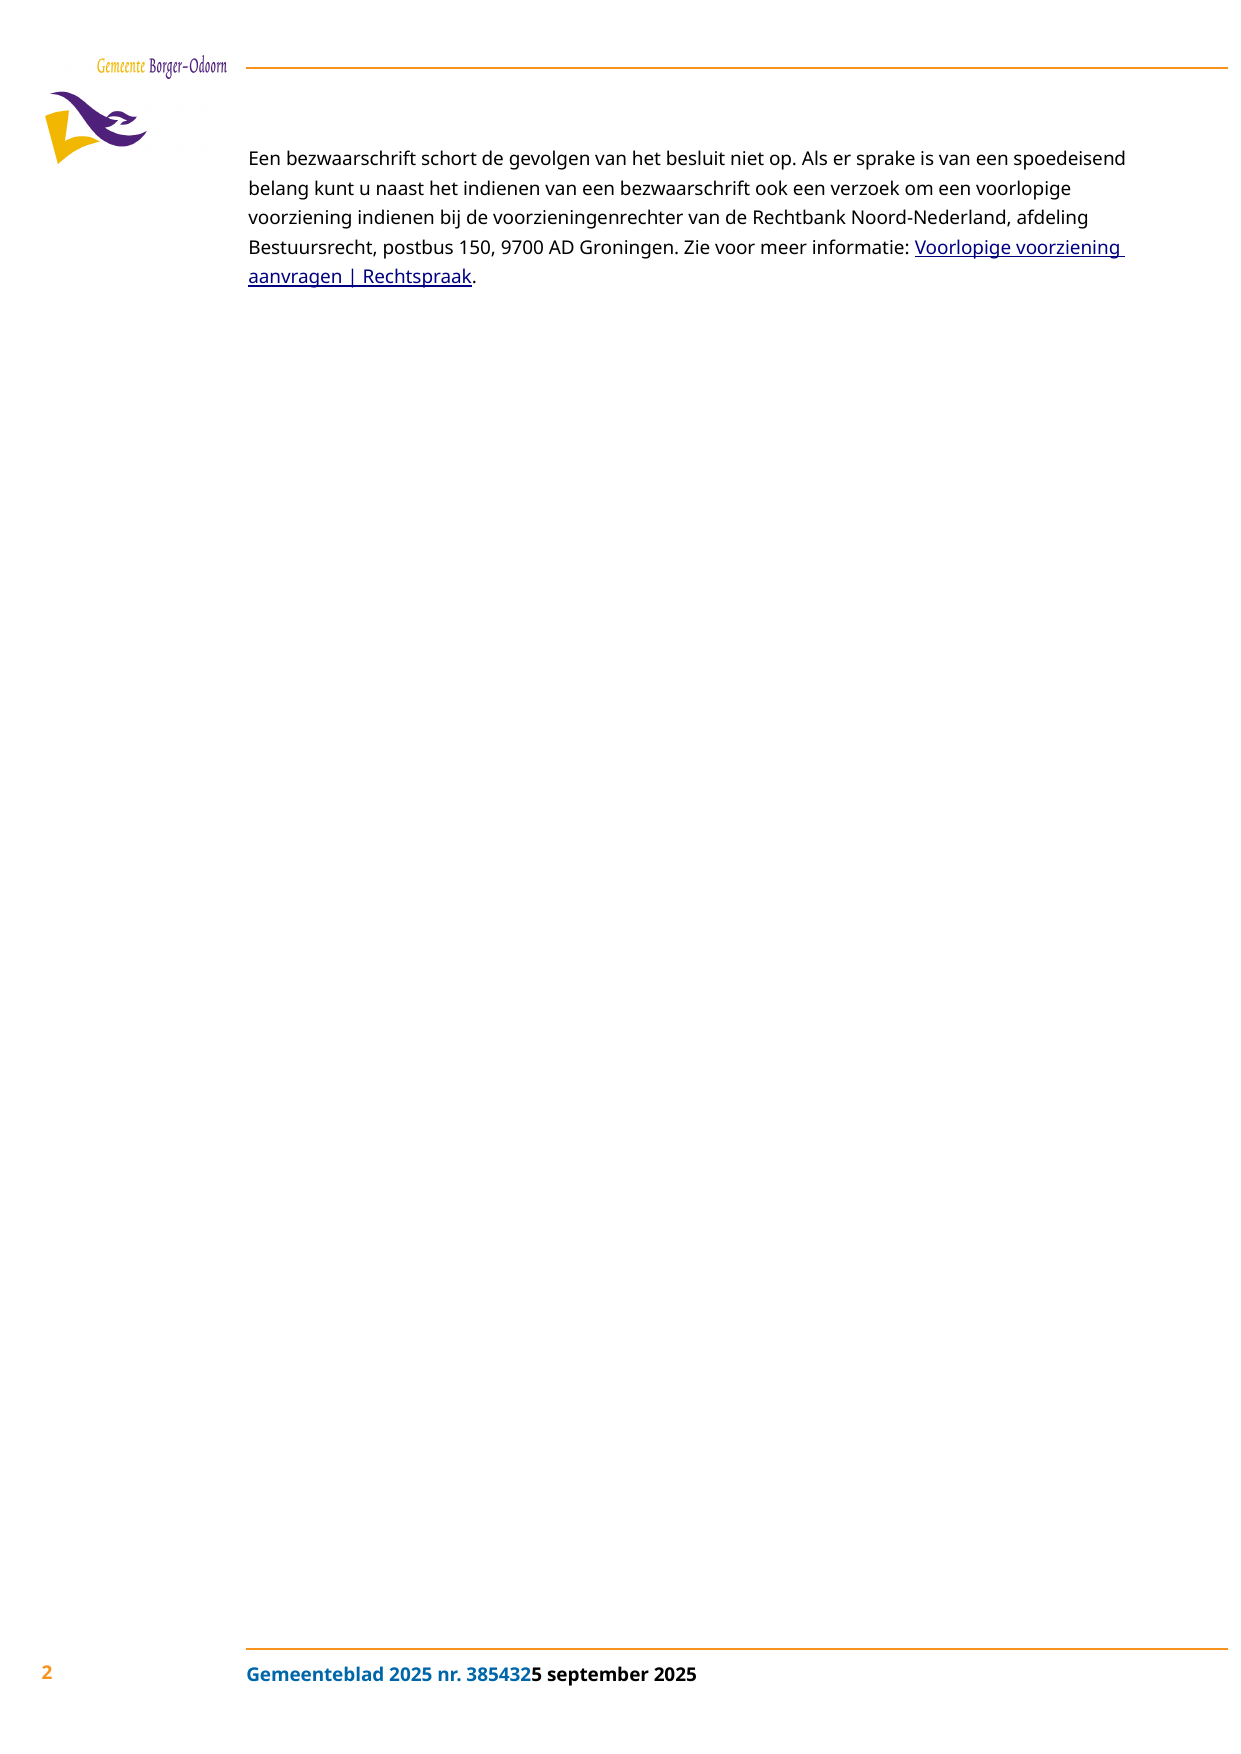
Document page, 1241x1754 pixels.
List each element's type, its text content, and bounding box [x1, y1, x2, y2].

picture [41, 47, 231, 172]
text Een bezwaarschrift schort de gevolgen van het besluit niet op. Als er sprake is van een spoedeisend belang kunt u naast het indienen van een bezwaarschrift ook een verzoek om een voorlopige voorziening indienen bij de voorzieningenrechter van de Rechtbank Noord-Nederland, afdeling Bestuursrecht, postbus 150, 9700 AD Groningen. Zie voor meer informatie: Voorlopige voorziening aanvragen | Rechtspraak. [248, 145, 1152, 289]
